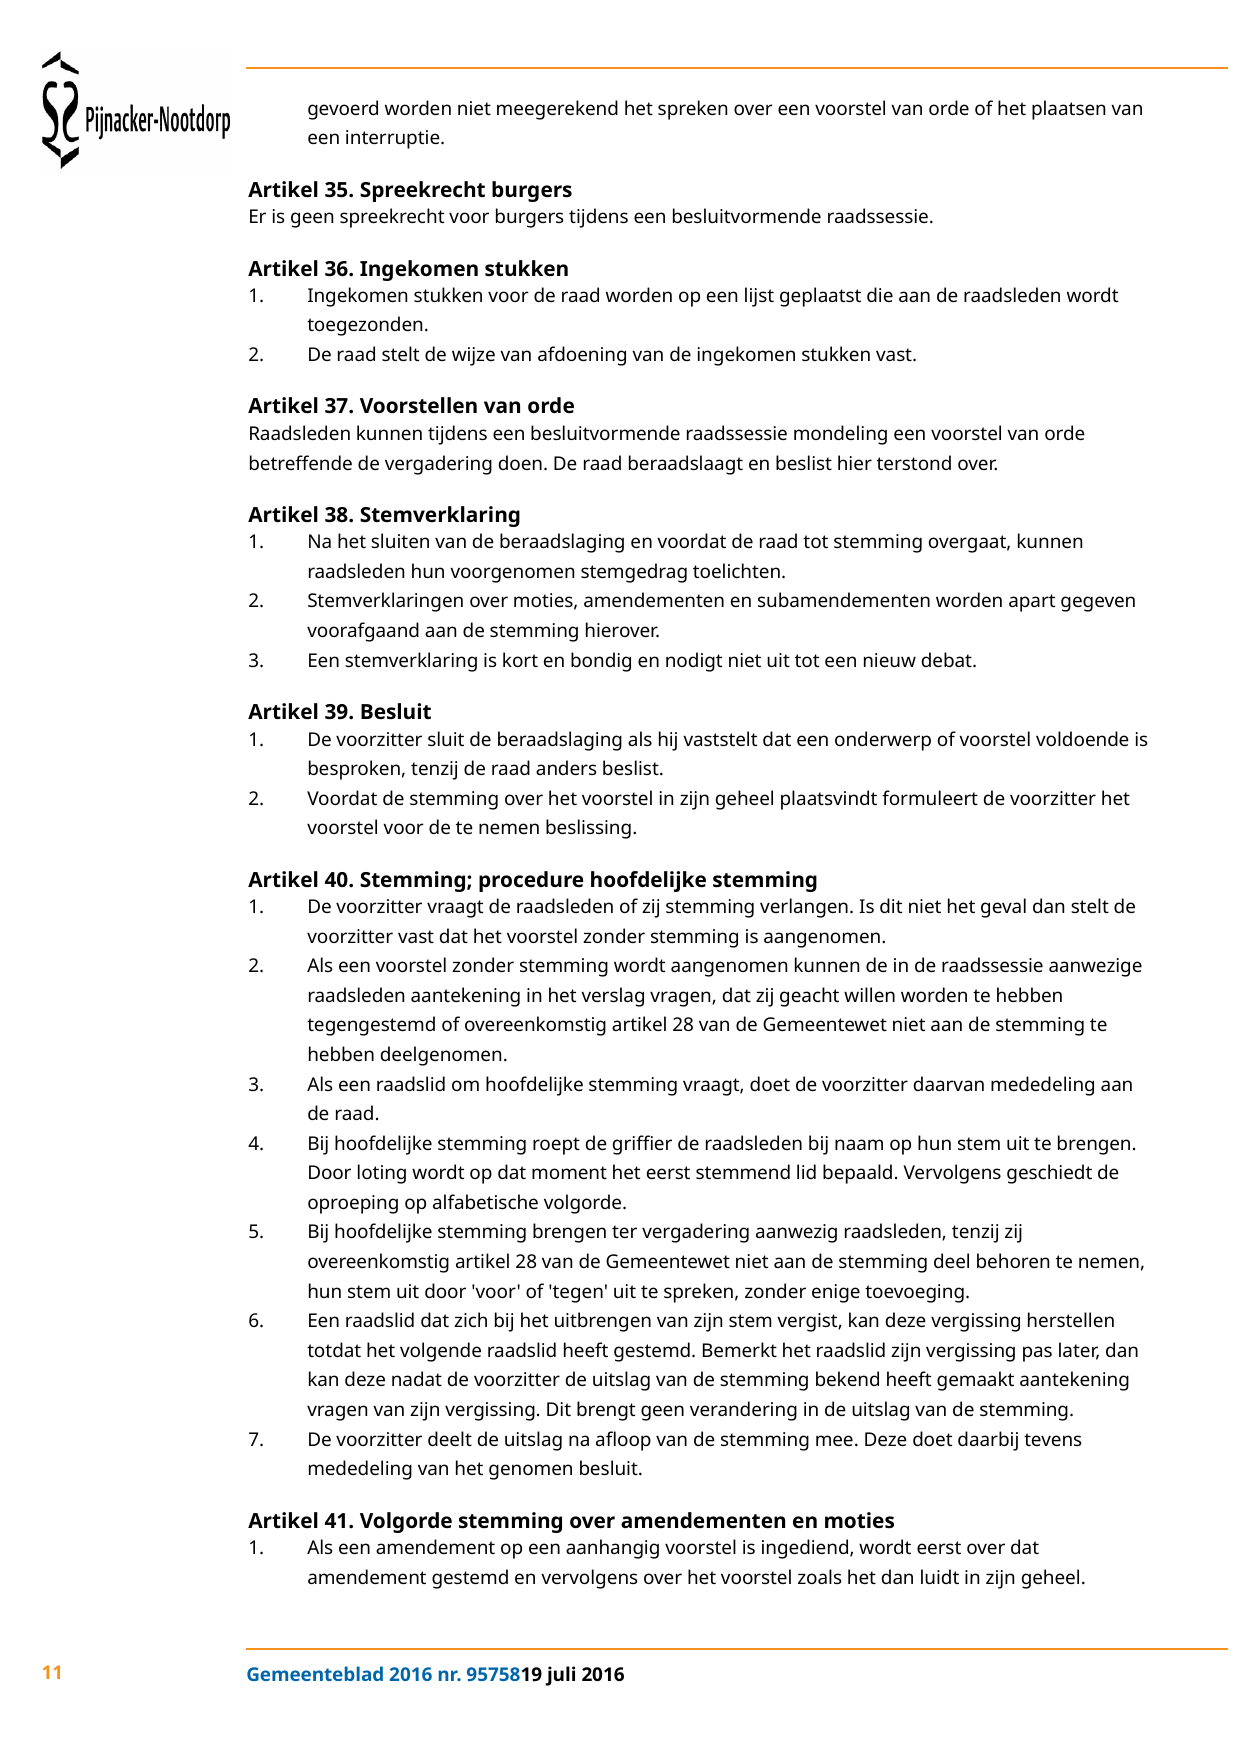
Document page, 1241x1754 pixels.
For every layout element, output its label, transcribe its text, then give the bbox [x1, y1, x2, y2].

picture [41, 47, 231, 172]
list De raad stelt de wijze van afdoening van de ingekomen stukken vast. [248, 341, 1152, 367]
list gevoerd worden niet meegerekend het spreken over een voorstel van orde of het plaatsen van een interruptie. [248, 95, 1152, 150]
list Na het sluiten van de beraadslaging en voordat de raad tot stemming overgaat, kunnen raadsleden hun voorgenomen stemgedrag toelichten. [248, 528, 1152, 584]
text Artikel 40. Stemming; procedure hoofdelijke stemming [248, 865, 1152, 893]
list Een stemverklaring is kort en bondig en nodigt niet uit tot een nieuw debat. [248, 647, 1152, 673]
list De voorzitter deelt de uitslag na afloop van de stemming mee. Deze doet daarbij tevens mededeling van het genomen besluit. [248, 1426, 1152, 1481]
list De voorzitter vraagt de raadsleden of zij stemming verlangen. Is dit niet het geval dan stelt de voorzitter vast dat het voorstel zonder stemming is aangenomen. [248, 893, 1152, 949]
text Artikel 37. Voorstellen van orde [248, 392, 1152, 420]
list Een raadslid dat zich bij het uitbrengen van zijn stem vergist, kan deze vergissing herstellen totdat het volgende raadslid heeft gestemd. Bemerkt het raadslid zijn vergissing pas later, dan kan deze nadat de voorzitter de uitslag van de stemming bekend heeft gemaakt aantekening vragen van zijn vergissing. Dit brengt geen verandering in de uitslag van de stemming. [248, 1307, 1152, 1422]
text Artikel 35. Spreekrecht burgers [248, 175, 1152, 203]
list Stemverklaringen over moties, amendementen en subamendementen worden apart gegeven voorafgaand aan de stemming hierover. [248, 588, 1152, 643]
text Er is geen spreekrecht voor burgers tijdens een besluitvormende raadssessie. [248, 203, 1152, 229]
list Voordat de stemming over het voorstel in zijn geheel plaatsvindt formuleert de voorzitter het voorstel voor de te nemen beslissing. [248, 785, 1152, 840]
list Bij hoofdelijke stemming brengen ter vergadering aanwezig raadsleden, tenzij zij overeenkomstig artikel 28 van de Gemeentewet niet aan de stemming deel behoren te nemen, hun stem uit door 'voor' of 'tegen' uit te spreken, zonder enige toevoeging. [248, 1219, 1152, 1304]
list Als een raadslid om hoofdelijke stemming vraagt, doet de voorzitter daarvan mededeling aan de raad. [248, 1071, 1152, 1126]
text Artikel 38. Stemverklaring [248, 500, 1152, 528]
text Raadsleden kunnen tijdens een besluitvormende raadssessie mondeling een voorstel van orde betreffende de vergadering doen. De raad beraadslaagt en beslist hier terstond over. [248, 420, 1152, 475]
text Artikel 41. Volgorde stemming over amendementen en moties [248, 1506, 1152, 1534]
list Als een voorstel zonder stemming wordt aangenomen kunnen de in de raadssessie aanwezige raadsleden aantekening in het verslag vragen, dat zij geacht willen worden te hebben tegengestemd of overeenkomstig artikel 28 van de Gemeentewet niet aan de stemming te hebben deelgenomen. [248, 952, 1152, 1067]
text Artikel 36. Ingekomen stukken [248, 254, 1152, 282]
list Als een amendement op een aanhangig voorstel is ingediend, wordt eerst over dat amendement gestemd en vervolgens over het voorstel zoals het dan luidt in zijn geheel. [248, 1534, 1152, 1589]
text Artikel 39. Besluit [248, 697, 1152, 726]
list Ingekomen stukken voor de raad worden op een lijst geplaatst die aan de raadsleden wordt toegezonden. [248, 282, 1152, 337]
list De voorzitter sluit de beraadslaging als hij vaststelt dat een onderwerp of voorstel voldoende is besproken, tenzij de raad anders beslist. [248, 726, 1152, 781]
list Bij hoofdelijke stemming roept de griffier de raadsleden bij naam op hun stem uit te brengen. Door loting wordt op dat moment het eerst stemmend lid bepaald. Vervolgens geschiedt de oproeping op alfabetische volgorde. [248, 1130, 1152, 1215]
